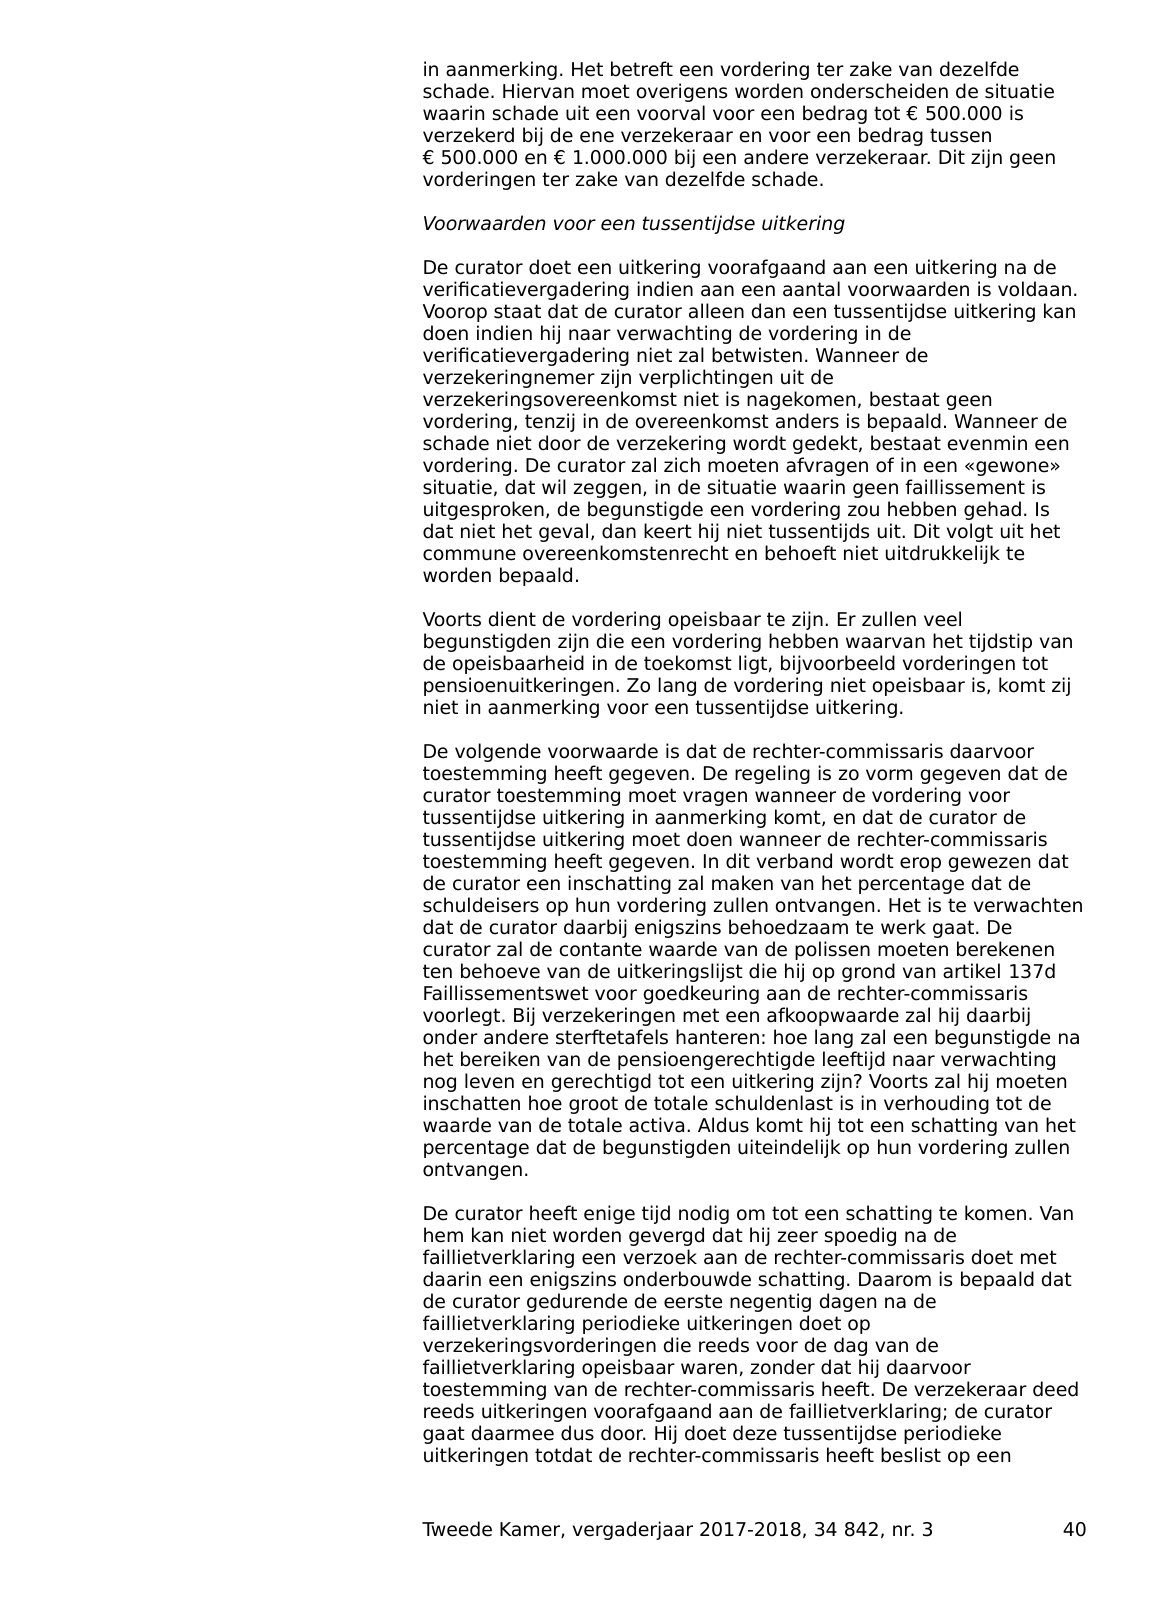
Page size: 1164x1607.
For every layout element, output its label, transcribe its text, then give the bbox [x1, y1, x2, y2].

subtitle Voorwaarden voor een tussentijdse uitkering [422, 213, 1087, 235]
text Voorts dient de vordering opeisbaar te zijn. Er zullen veel begunstigden zijn die een vordering hebben waarvan het tijdstip van de opeisbaarheid in de toekomst ligt, bijvoorbeeld vorderingen tot pensioenuitkeringen. Zo lang de vordering niet opeisbaar is, komt zij niet in aanmerking voor een tussentijdse uitkering. [422, 609, 1087, 719]
text De curator doet een uitkering voorafgaand aan een uitkering na de verificatievergadering indien aan een aantal voorwaarden is voldaan. [422, 257, 1087, 301]
text in aanmerking. Het betreft een vordering ter zake van dezelfde schade. Hiervan moet overigens worden onderscheiden de situatie waarin schade uit een voorval voor een bedrag tot € 500.000 is verzekerd bij de ene verzekeraar en voor een bedrag tussen € 500.000 en € 1.000.000 bij een andere verzekeraar. Dit zijn geen vorderingen ter zake van dezelfde schade. [422, 59, 1087, 191]
text De volgende voorwaarde is dat de rechter-commissaris daarvoor toestemming heeft gegeven. De regeling is zo vorm gegeven dat de curator toestemming moet vragen wanneer de vordering voor tussentijdse uitkering in aanmerking komt, en dat de curator de tussentijdse uitkering moet doen wanneer de rechter-commissaris toestemming heeft gegeven. In dit verband wordt erop gewezen dat de curator een inschatting zal maken van het percentage dat de schuldeisers op hun vordering zullen ontvangen. Het is te verwachten dat de curator daarbij enigszins behoedzaam te werk gaat. De curator zal de contante waarde van de polissen moeten berekenen ten behoeve van de uitkeringslijst die hij op grond van artikel 137d Faillissementswet voor goedkeuring aan de rechter-commissaris voorlegt. Bij verzekeringen met een afkoopwaarde zal hij daarbij onder andere sterftetafels hanteren: hoe lang zal een begunstigde na het bereiken van de pensioengerechtigde leeftijd naar verwachting nog leven en gerechtigd tot een uitkering zijn? Voorts zal hij moeten inschatten hoe groot de totale schuldenlast is in verhouding tot de waarde van de totale activa. Aldus komt hij tot een schatting van het percentage dat de begunstigden uiteindelijk op hun vordering zullen ontvangen. [422, 741, 1087, 1181]
text Voorop staat dat de curator alleen dan een tussentijdse uitkering kan doen indien hij naar verwachting de vordering in de verificatievergadering niet zal betwisten. Wanneer de verzekeringnemer zijn verplichtingen uit de verzekeringsovereenkomst niet is nagekomen, bestaat geen vordering, tenzij in de overeenkomst anders is bepaald. Wanneer de schade niet door de verzekering wordt gedekt, bestaat evenmin een vordering. De curator zal zich moeten afvragen of in een «gewone» situatie, dat wil zeggen, in de situatie waarin geen faillissement is uitgesproken, de begunstigde een vordering zou hebben gehad. Is dat niet het geval, dan keert hij niet tussentijds uit. Dit volgt uit het commune overeenkomstenrecht en behoeft niet uitdrukkelijk te worden bepaald. [422, 301, 1087, 587]
text De curator heeft enige tijd nodig om tot een schatting te komen. Van hem kan niet worden gevergd dat hij zeer spoedig na de faillietverklaring een verzoek aan de rechter-commissaris doet met daarin een enigszins onderbouwde schatting. Daarom is bepaald dat de curator gedurende de eerste negentig dagen na de faillietverklaring periodieke uitkeringen doet op verzekeringsvorderingen die reeds voor de dag van de faillietverklaring opeisbaar waren, zonder dat hij daarvoor toestemming van de rechter-commissaris heeft. De verzekeraar deed reeds uitkeringen voorafgaand aan de faillietverklaring; de curator gaat daarmee dus door. Hij doet deze tussentijdse periodieke uitkeringen totdat de rechter-commissaris heeft beslist op een [422, 1203, 1087, 1467]
